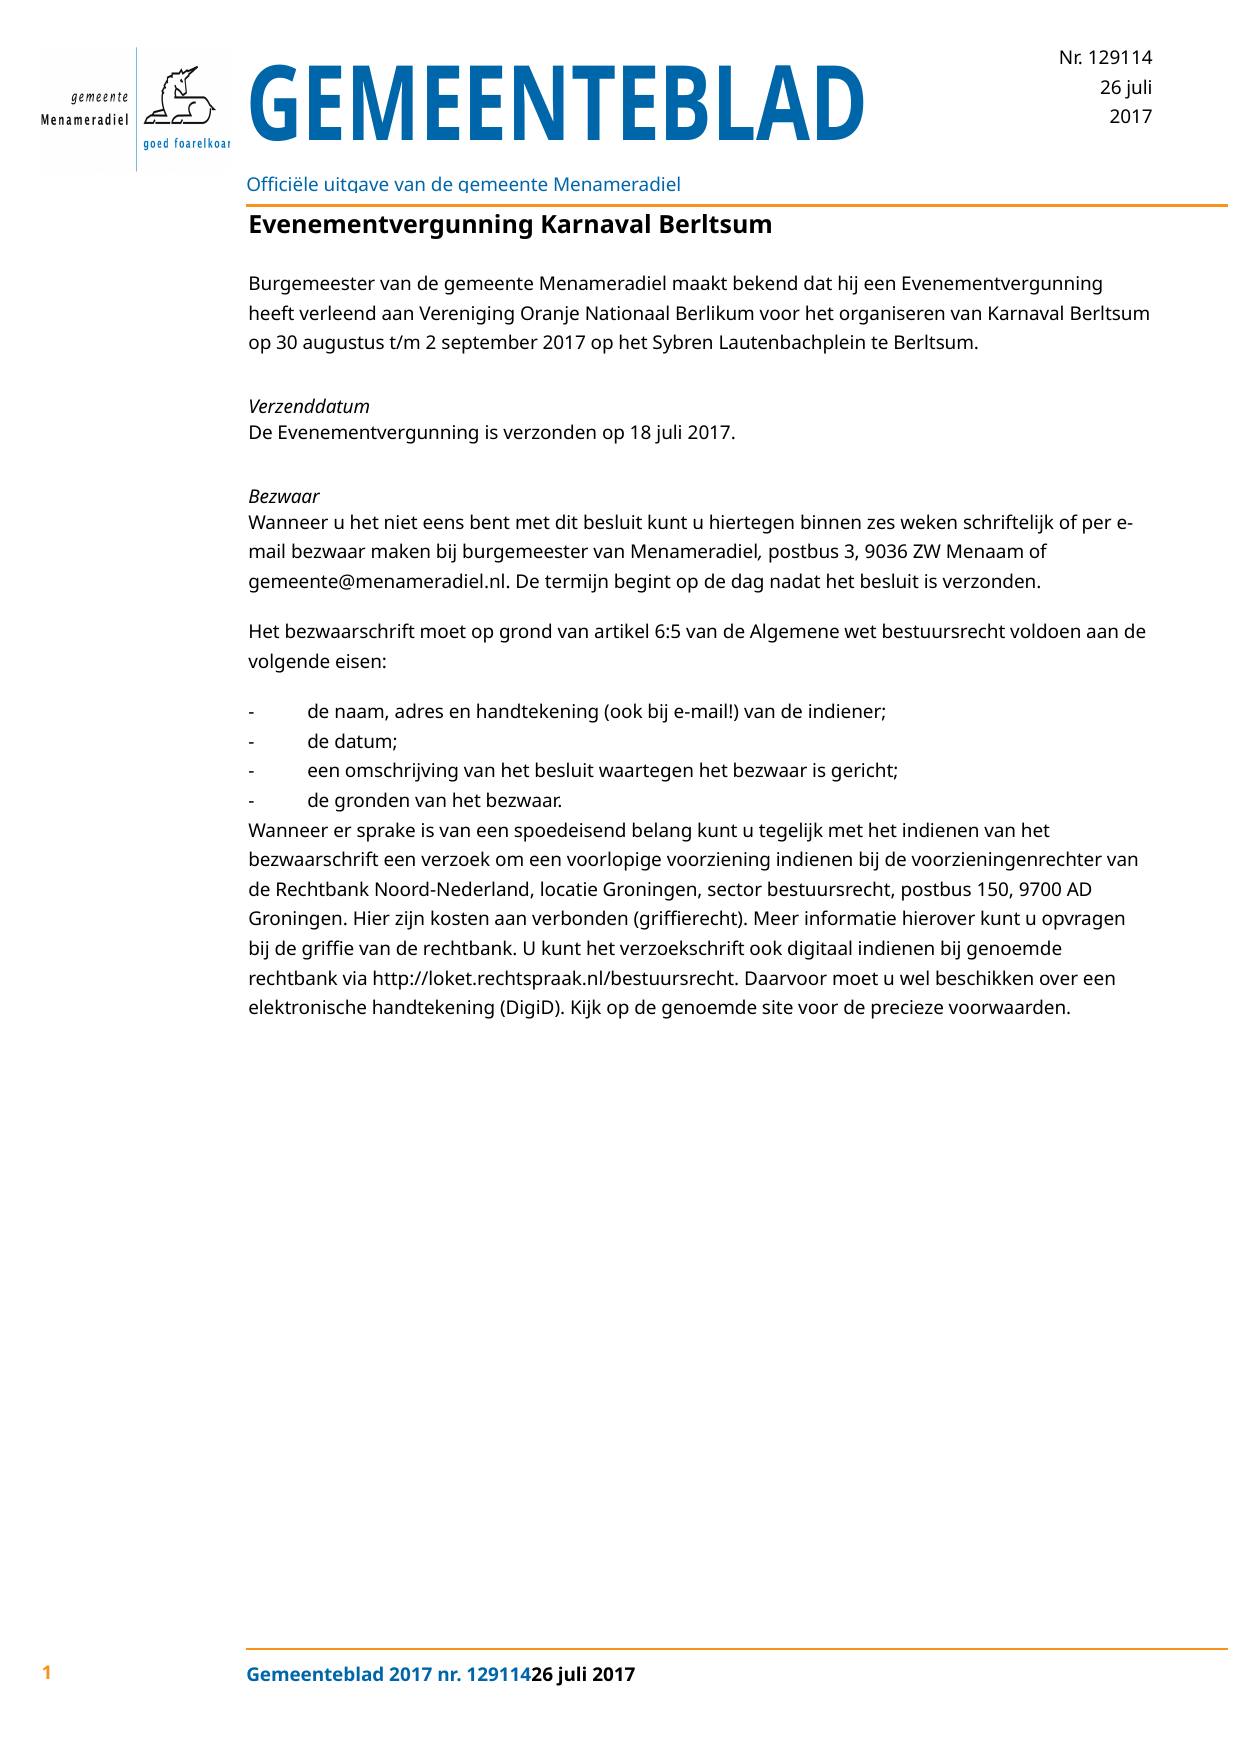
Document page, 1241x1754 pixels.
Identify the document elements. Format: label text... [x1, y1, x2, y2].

list de datum; [248, 728, 1152, 754]
text De Evenementvergunning is verzonden op 18 juli 2017. [248, 419, 1152, 445]
list de naam, adres en handtekening (ook bij e-mail!) van de indiener; [248, 698, 1152, 724]
list de gronden van het bezwaar. [248, 787, 1152, 813]
text Wanneer er sprake is van een spoedeisend belang kunt u tegelijk met het indienen van het bezwaarschrift een verzoek om een voorlopige voorziening indienen bij de voorzieningenrechter van de Rechtbank Noord-Nederland, locatie Groningen, sector bestuursrecht, postbus 150, 9700 AD Groningen. Hier zijn kosten aan verbonden (griffierecht). Meer informatie hierover kunt u opvragen bij de griffie van de rechtbank. U kunt het verzoekschrift ook digitaal indienen bij genoemde rechtbank via http://loket.rechtspraak.nl/bestuursrecht. Daarvoor moet u wel beschikken over een elektronische handtekening (DigiD). Kijk op de genoemde site voor de precieze voorwaarden. [248, 817, 1152, 1020]
picture [41, 47, 231, 172]
text Verzenddatum [248, 393, 1152, 419]
text Evenementvergunning Karnaval Berltsum [248, 207, 1152, 241]
text Wanneer u het niet eens bent met dit besluit kunt u hiertegen binnen zes weken schriftelijk of per e-mail bezwaar maken bij burgemeester van Menameradiel, postbus 3, 9036 ZW Menaam of gemeente@menameradiel.nl. De termijn begint op de dag nadat het besluit is verzonden. [248, 509, 1152, 594]
text Burgemeester van de gemeente Menameradiel maakt bekend dat hij een Evenementvergunning heeft verleend aan Vereniging Oranje Nationaal Berlikum voor het organiseren van Karnaval Berltsum op 30 augustus t/m 2 september 2017 op het Sybren Lautenbachplein te Berltsum. [248, 270, 1152, 355]
text Bezwaar [248, 483, 1152, 509]
list een omschrijving van het besluit waartegen het bezwaar is gericht; [248, 758, 1152, 783]
text Het bezwaarschrift moet op grond van artikel 6:5 van de Algemene wet bestuursrecht voldoen aan de volgende eisen: [248, 618, 1152, 674]
